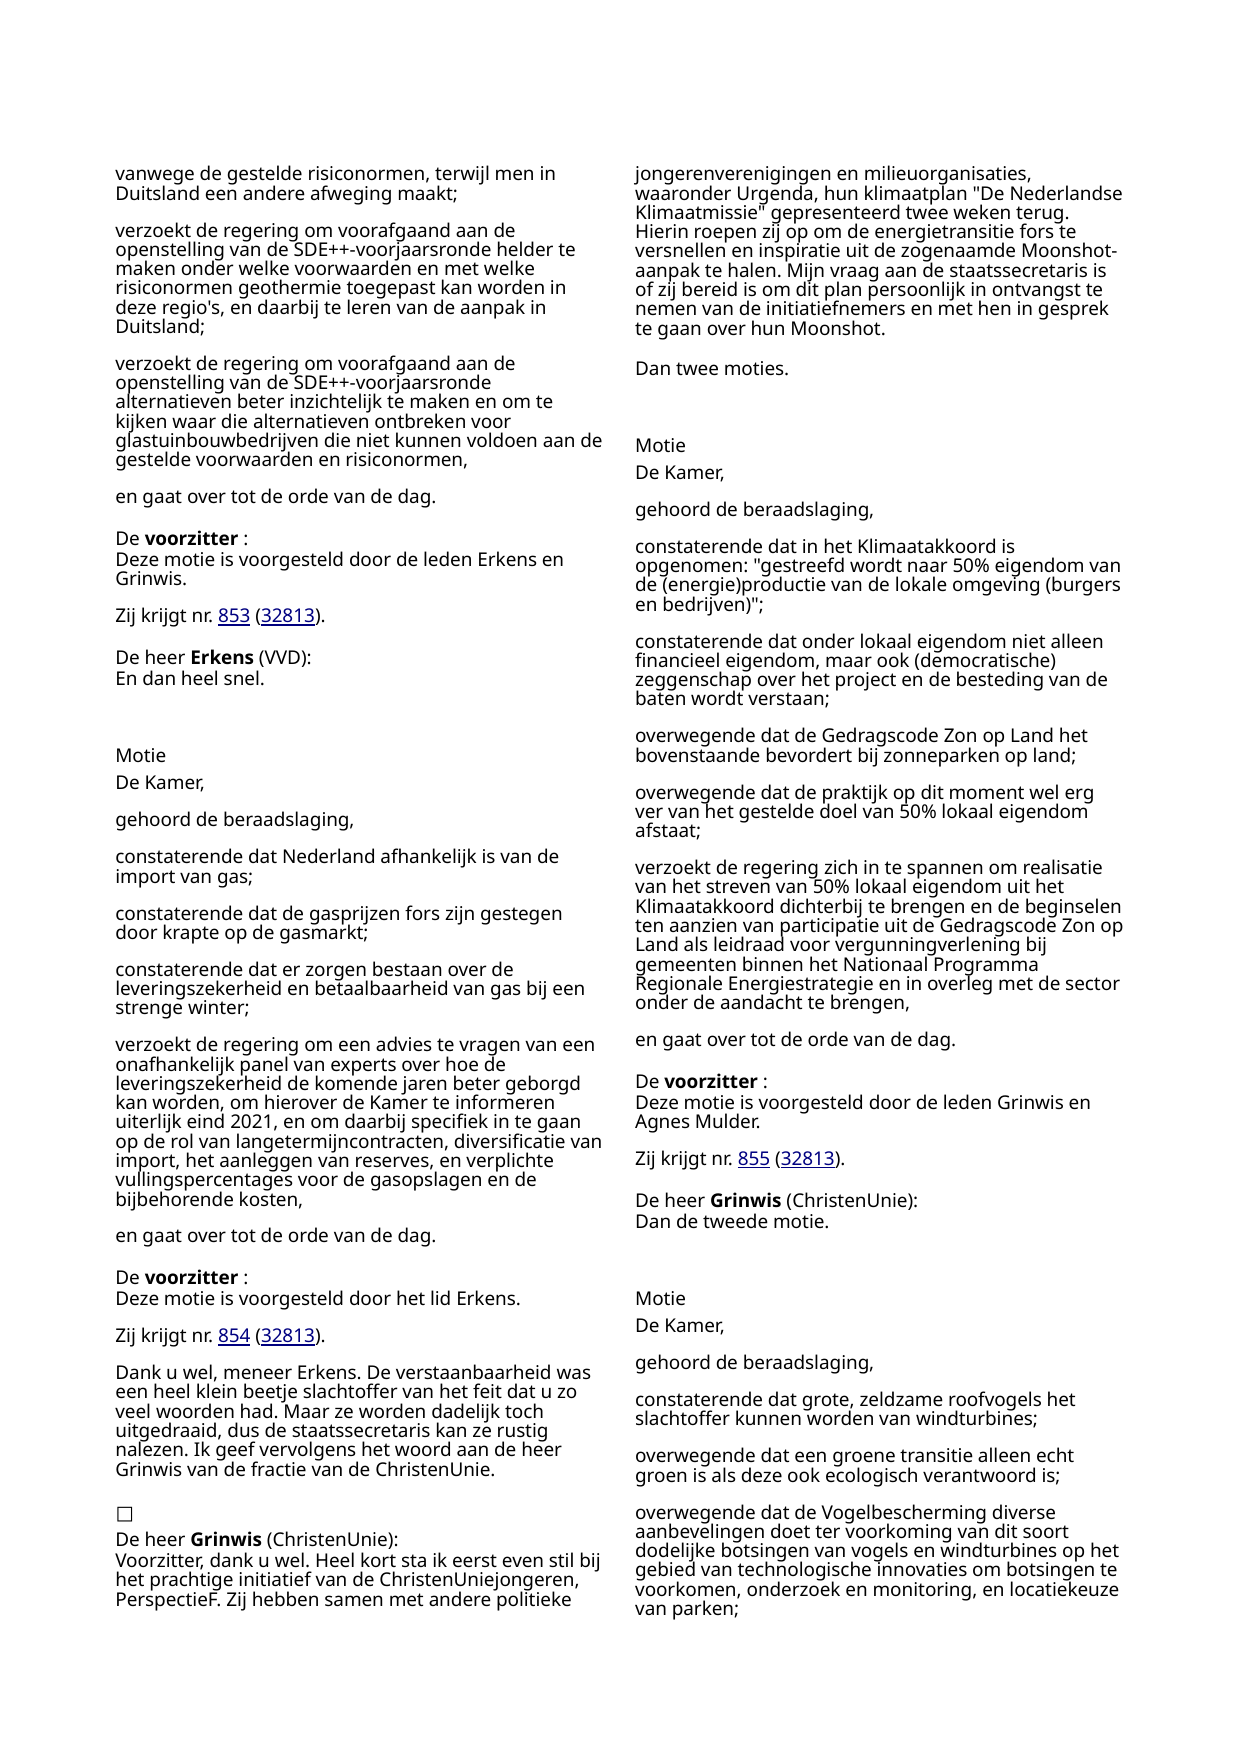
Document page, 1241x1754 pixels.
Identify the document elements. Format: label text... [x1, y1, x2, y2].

text De voorzitter : [115, 1264, 605, 1290]
text Dan de tweede motie. [635, 1213, 1125, 1232]
text Zij krijgt nr. 854 (32813). [115, 1327, 605, 1346]
text constaterende dat er zorgen bestaan over de leveringszekerheid en betaalbaarheid van gas bij een strenge winter; [115, 961, 605, 1019]
text constaterende dat grote, zeldzame roofvogels het slachtoffer kunnen worden van windturbines; [635, 1391, 1125, 1430]
text De Kamer, [635, 464, 1125, 483]
text overwegende dat een groene transitie alleen echt groen is als deze ook ecologisch verantwoord is; [635, 1447, 1125, 1486]
text De heer Erkens (VVD): [115, 644, 605, 670]
text Deze motie is voorgesteld door de leden Grinwis en Agnes Mulder. [635, 1094, 1125, 1132]
text vanwege de gestelde risiconormen, terwijl men in Duitsland een andere afweging maakt; [115, 165, 605, 204]
text En dan heel snel. [115, 670, 605, 689]
text Deze motie is voorgesteld door de leden Erkens en Grinwis. [115, 551, 605, 589]
text Zij krijgt nr. 853 (32813). [115, 607, 605, 626]
text en gaat over tot de orde van de dag. [635, 1031, 1125, 1050]
text Dan twee moties. [635, 359, 1125, 379]
text jongerenverenigingen en milieuorganisaties, waaronder Urgenda, hun klimaatplan "De Nederlandse Klimaatmissie" gepresenteerd twee weken terug. Hierin roepen zij op om de energietransitie fors te versnellen en inspiratie uit de zogenaamde Moonshot-aanpak te halen. Mijn vraag aan de staatssecretaris is of zij bereid is om dit plan persoonlijk in ontvangst te nemen van de initiatiefnemers en met hen in gesprek te gaan over hun Moonshot. [635, 165, 1125, 339]
text Voorzitter, dank u wel. Heel kort sta ik eerst even stil bij het prachtige initiatief van de ChristenUniejongeren, PerspectieF. Zij hebben samen met andere politieke [115, 1552, 605, 1610]
text en gaat over tot de orde van de dag. [115, 1227, 605, 1247]
text gehoord de beraadslaging, [635, 1354, 1125, 1373]
text De heer Grinwis (ChristenUnie): [635, 1187, 1125, 1213]
text en gaat over tot de orde van de dag. [115, 488, 605, 507]
text constaterende dat Nederland afhankelijk is van de import van gas; [115, 848, 605, 887]
text Motie [115, 743, 605, 768]
text verzoekt de regering om een advies te vragen van een onafhankelijk panel van experts over hoe de leveringszekerheid de komende jaren beter geborgd kan worden, om hierover de Kamer te informeren uiterlijk eind 2021, en om daarbij specifiek in te gaan op de rol van langetermijncontracten, diversificatie van import, het aanleggen van reserves, en verplichte vullingspercentages voor de gasopslagen en de bijbehorende kosten, [115, 1036, 605, 1210]
text constaterende dat onder lokaal eigendom niet alleen financieel eigendom, maar ook (democratische) zeggenschap over het project en de besteding van de baten wordt verstaan; [635, 633, 1125, 710]
text Motie [635, 1286, 1125, 1311]
text verzoekt de regering om voorafgaand aan de openstelling van de SDE++-voorjaarsronde alternatieven beter inzichtelijk te maken en om te kijken waar die alternatieven ontbreken voor glastuinbouwbedrijven die niet kunnen voldoen aan de gestelde voorwaarden en risiconormen, [115, 355, 605, 471]
text verzoekt de regering zich in te spannen om realisatie van het streven van 50% lokaal eigendom uit het Klimaatakkoord dichterbij te brengen en de beginselen ten aanzien van participatie uit de Gedragscode Zon op Land als leidraad voor vergunningverlening bij gemeenten binnen het Nationaal Programma Regionale Energiestrategie en in overleg met de sector onder de aandacht te brengen, [635, 859, 1125, 1013]
text Deze motie is voorgesteld door het lid Erkens. [115, 1290, 605, 1309]
text De Kamer, [635, 1317, 1125, 1336]
text verzoekt de regering om voorafgaand aan de openstelling van de SDE++-voorjaarsronde helder te maken onder welke voorwaarden en met welke risiconormen geothermie toegepast kan worden in deze regio's, en daarbij te leren van de aanpak in Duitsland; [115, 222, 605, 337]
text De voorzitter : [115, 525, 605, 551]
text De heer Grinwis (ChristenUnie): [115, 1526, 605, 1552]
text gehoord de beraadslaging, [635, 501, 1125, 520]
text Zij krijgt nr. 855 (32813). [635, 1150, 1125, 1169]
text constaterende dat de gasprijzen fors zijn gestegen door krapte op de gasmarkt; [115, 904, 605, 943]
text ⬜ [115, 1501, 605, 1526]
text De voorzitter : [635, 1068, 1125, 1094]
text gehoord de beraadslaging, [115, 811, 605, 831]
text overwegende dat de Gedragscode Zon op Land het bovenstaande bevordert bij zonneparken op land; [635, 727, 1125, 766]
text overwegende dat de Vogelbescherming diverse aanbevelingen doet ter voorkoming van dit soort dodelijke botsingen van vogels en windturbines op het gebied van technologische innovaties om botsingen te voorkomen, onderzoek en monitoring, en locatiekeuze van parken; [635, 1504, 1125, 1619]
text De Kamer, [115, 774, 605, 794]
text overwegende dat de praktijk op dit moment wel erg ver van het gestelde doel van 50% lokaal eigendom afstaat; [635, 784, 1125, 841]
text Dank u wel, meneer Erkens. De verstaanbaarheid was een heel klein beetje slachtoffer van het feit dat u zo veel woorden had. Maar ze worden dadelijk toch uitgedraaid, dus de staatssecretaris kan ze rustig nalezen. Ik geef vervolgens het woord aan de heer Grinwis van de fractie van de ChristenUnie. [115, 1364, 605, 1480]
text Motie [635, 432, 1125, 458]
text constaterende dat in het Klimaatakkoord is opgenomen: "gestreefd wordt naar 50% eigendom van de (energie)productie van de lokale omgeving (burgers en bedrijven)"; [635, 538, 1125, 615]
